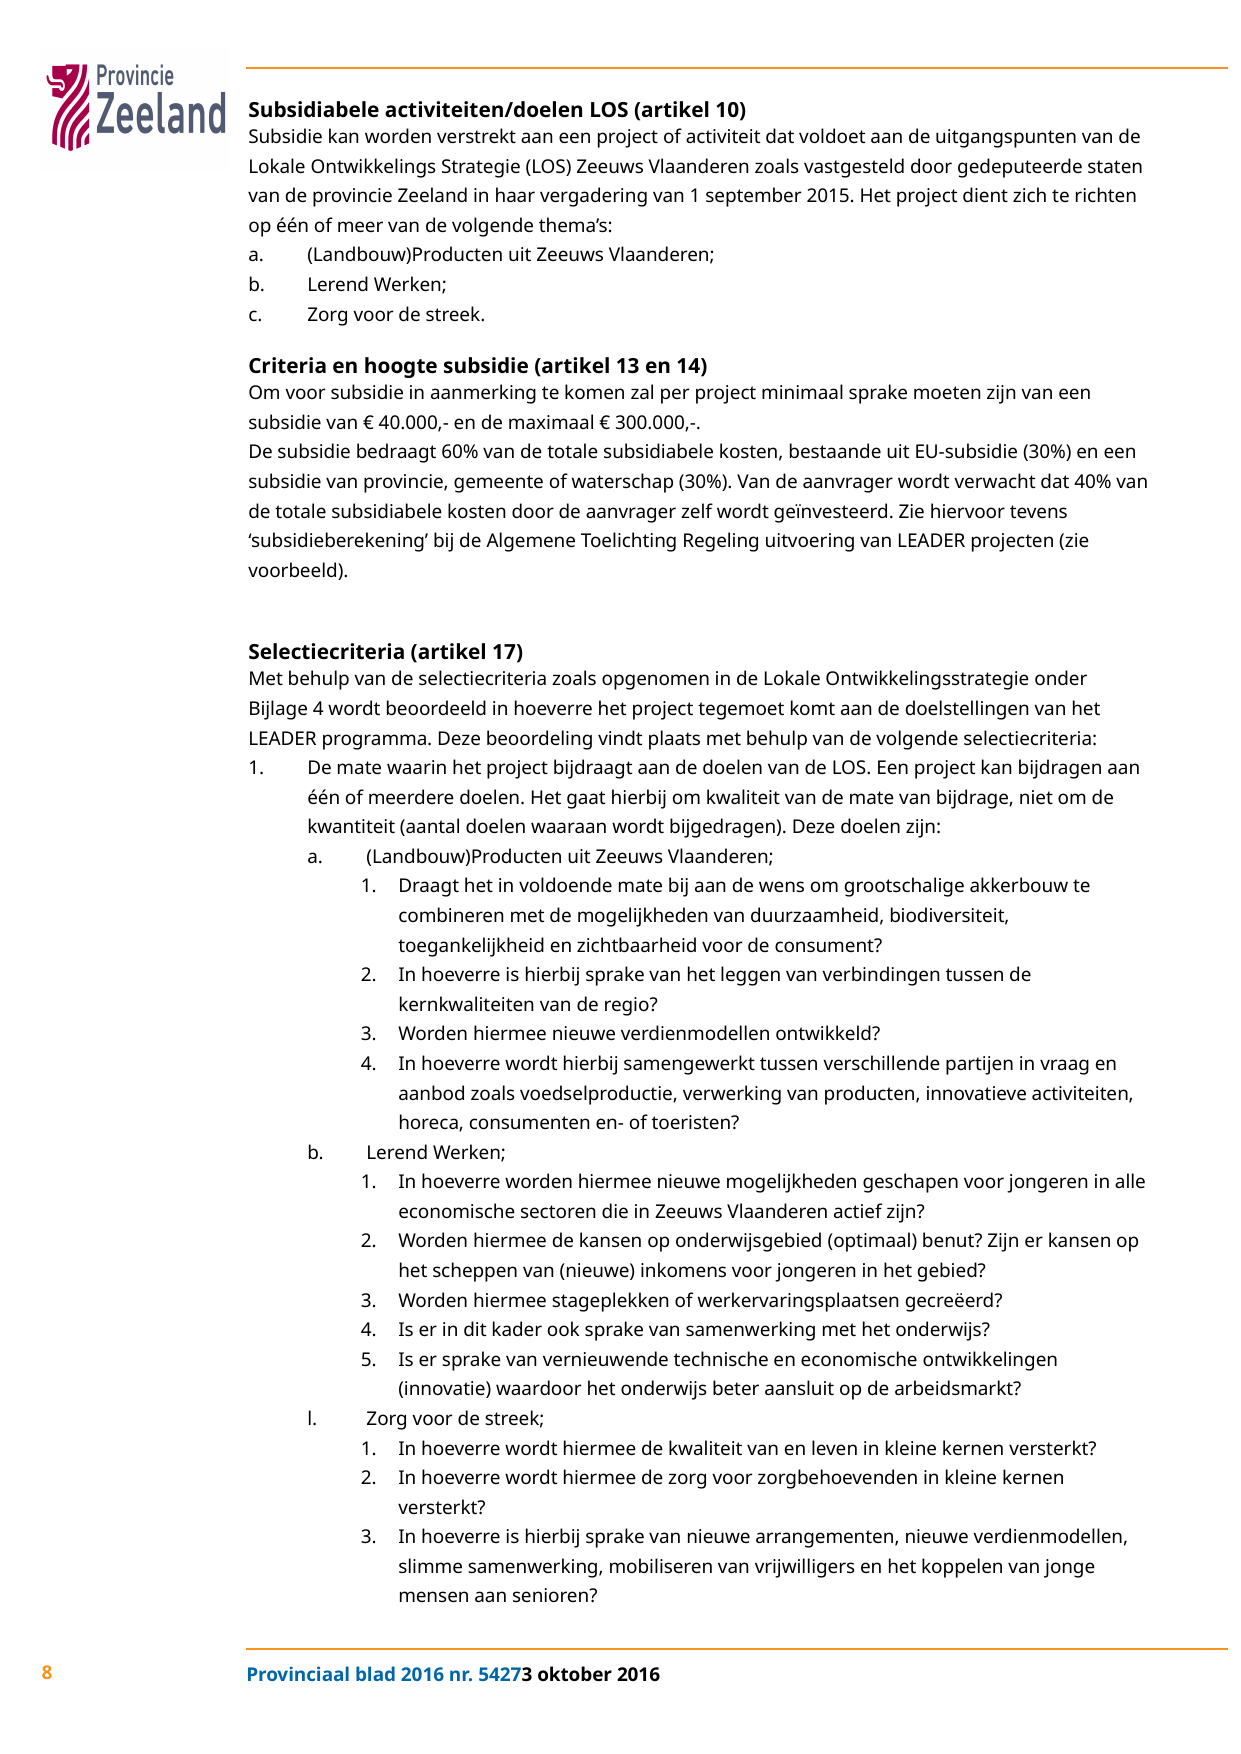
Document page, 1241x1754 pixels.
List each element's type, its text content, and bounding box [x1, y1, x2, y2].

list Zorg voor de streek; [307, 1405, 1152, 1431]
list Lerend Werken; [307, 1139, 1152, 1164]
list Draagt het in voldoende mate bij aan de wens om grootschalige akkerbouw te combineren met de mogelijkheden van duurzaamheid, biodiversiteit, toegankelijkheid en zichtbaarheid voor de consument? [361, 873, 1152, 957]
list Worden hiermee nieuwe verdienmodellen ontwikkeld? [361, 1021, 1152, 1046]
text Subsidiabele activiteiten/doelen LOS (artikel 10) [248, 95, 1152, 123]
list In hoeverre is hierbij sprake van het leggen van verbindingen tussen de kernkwaliteiten van de regio? [361, 961, 1152, 1017]
list In hoeverre wordt hiermee de zorg voor zorgbehoevenden in kleine kernen versterkt? [361, 1464, 1152, 1519]
list Lerend Werken; [248, 271, 1152, 297]
list Is er in dit kader ook sprake van samenwerking met het onderwijs? [361, 1316, 1152, 1342]
text Om voor subsidie in aanmerking te komen zal per project minimaal sprake moeten zijn van een subsidie van € 40.000,- en de maximaal € 300.000,-. [248, 379, 1152, 435]
list In hoeverre wordt hiermee de kwaliteit van en leven in kleine kernen versterkt? [361, 1435, 1152, 1460]
text De subsidie bedraagt 60% van de totale subsidiabele kosten, bestaande uit EU-subsidie (30%) en een subsidie van provincie, gemeente of waterschap (30%). Van de aanvrager wordt verwacht dat 40% van de totale subsidiabele kosten door de aanvrager zelf wordt geïnvesteerd. Zie hiervoor tevens ‘subsidieberekening’ bij de Algemene Toelichting Regeling uitvoering van LEADER projecten (zie voorbeeld). [248, 439, 1152, 583]
list De mate waarin het project bijdraagt aan de doelen van de LOS. Een project kan bijdragen aan één of meerdere doelen. Het gaat hierbij om kwaliteit van de mate van bijdrage, niet om de kwantiteit (aantal doelen waaraan wordt bijgedragen). Deze doelen zijn: [248, 754, 1152, 839]
list In hoeverre worden hiermee nieuwe mogelijkheden geschapen voor jongeren in alle economische sectoren die in Zeeuws Vlaanderen actief zijn? [361, 1168, 1152, 1224]
list Worden hiermee de kansen op onderwijsgebied (optimaal) benut? Zijn er kansen op het scheppen van (nieuwe) inkomens voor jongeren in het gebied? [361, 1228, 1152, 1283]
list (Landbouw)Producten uit Zeeuws Vlaanderen; [248, 242, 1152, 267]
text Met behulp van de selectiecriteria zoals opgenomen in de Lokale Ontwikkelingsstrategie onder Bijlage 4 wordt beoordeeld in hoeverre het project tegemoet komt aan de doelstellingen van het LEADER programma. Deze beoordeling vindt plaats met behulp van de volgende selectiecriteria: [248, 666, 1152, 750]
list (Landbouw)Producten uit Zeeuws Vlaanderen; [307, 843, 1152, 869]
list Is er sprake van vernieuwende technische en economische ontwikkelingen (innovatie) waardoor het onderwijs beter aansluit op de arbeidsmarkt? [361, 1346, 1152, 1401]
text Selectiecriteria (artikel 17) [248, 637, 1152, 666]
picture [41, 47, 231, 172]
text Criteria en hoogte subsidie (artikel 13 en 14) [248, 351, 1152, 379]
list In hoeverre is hierbij sprake van nieuwe arrangementen, nieuwe verdienmodellen, slimme samenwerking, mobiliseren van vrijwilligers en het koppelen van jonge mensen aan senioren? [361, 1523, 1152, 1608]
text Subsidie kan worden verstrekt aan een project of activiteit dat voldoet aan de uitgangspunten van de Lokale Ontwikkelings Strategie (LOS) Zeeuws Vlaanderen zoals vastgesteld door gedeputeerde staten van de provincie Zeeland in haar vergadering van 1 september 2015. Het project dient zich te richten op één of meer van de volgende thema’s: [248, 123, 1152, 238]
list Zorg voor de streek. [248, 301, 1152, 326]
list Worden hiermee stageplekken of werkervaringsplaatsen gecreëerd? [361, 1287, 1152, 1312]
list In hoeverre wordt hierbij samengewerkt tussen verschillende partijen in vraag en aanbod zoals voedselproductie, verwerking van producten, innovatieve activiteiten, horeca, consumenten en- of toeristen? [361, 1050, 1152, 1135]
